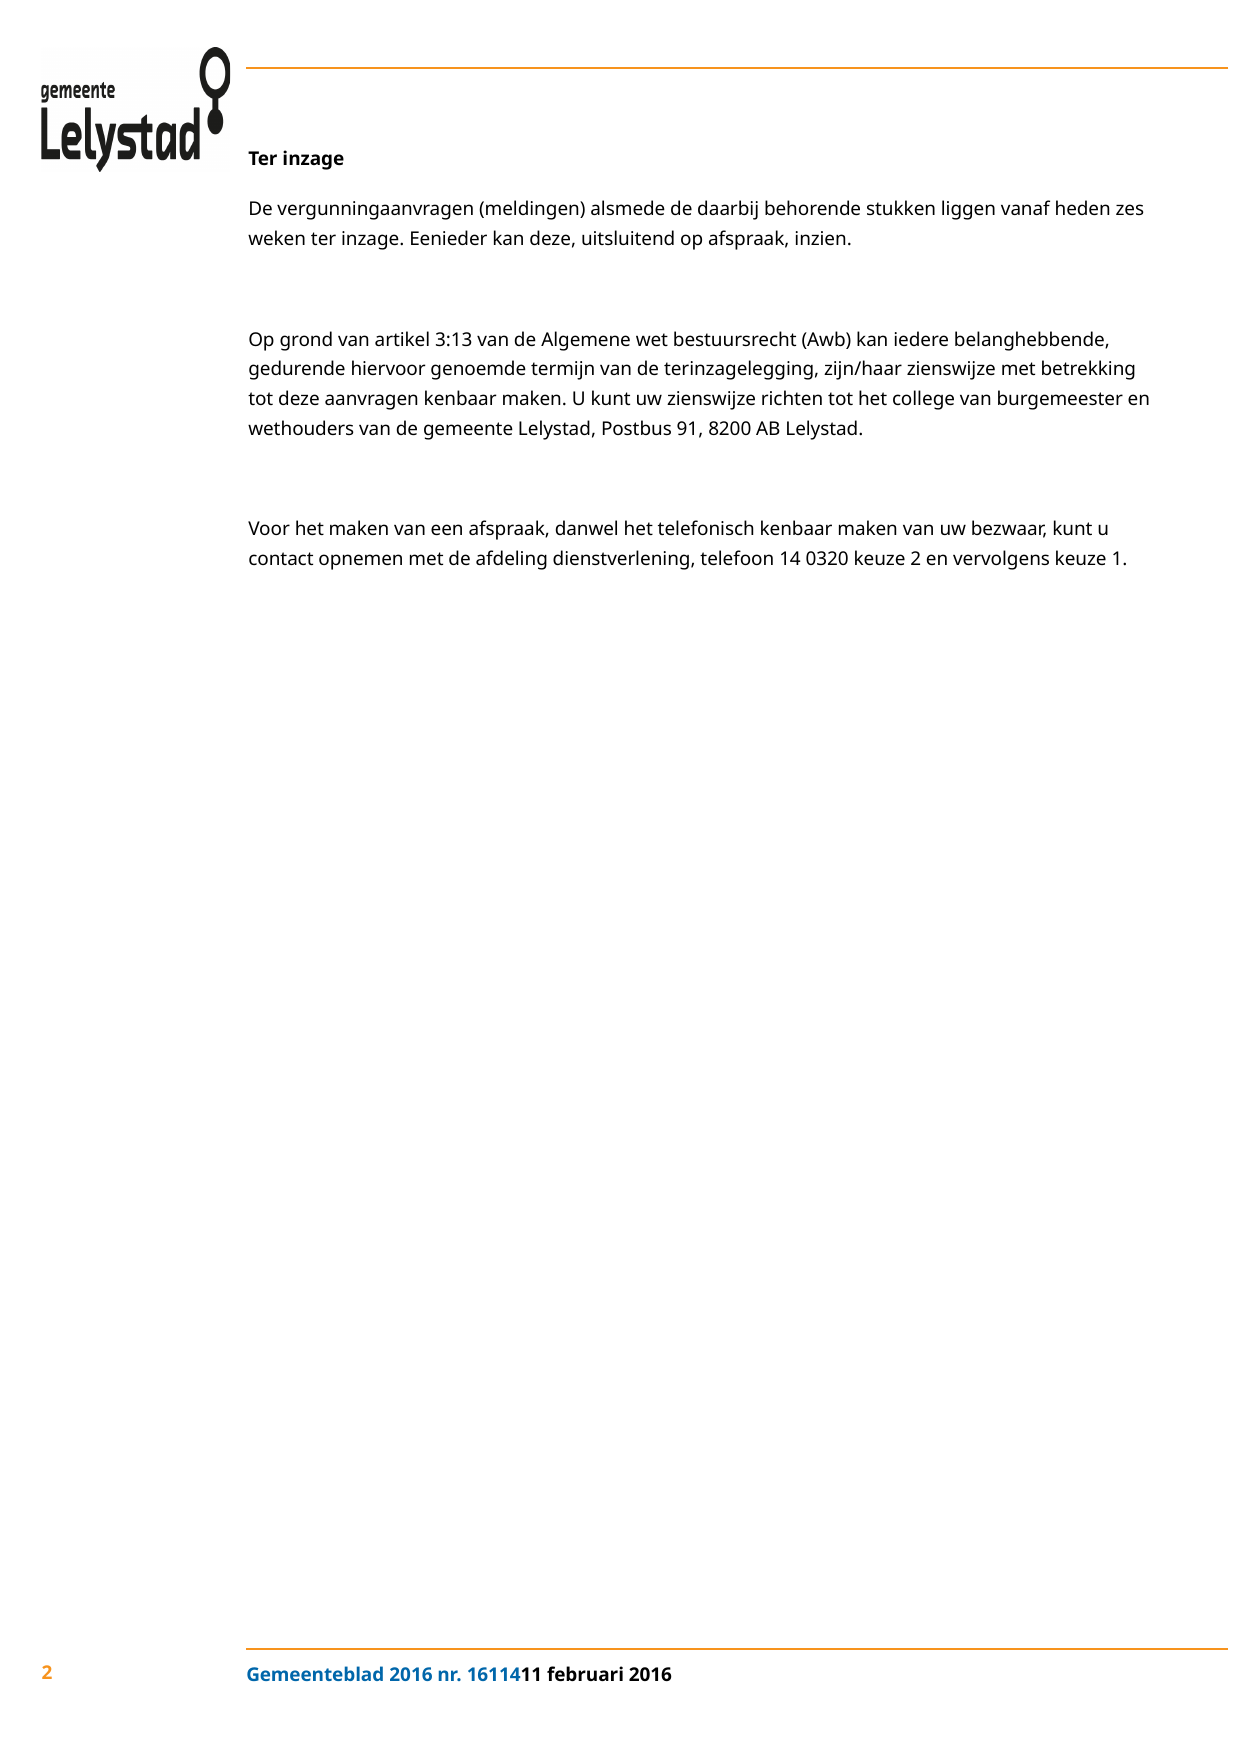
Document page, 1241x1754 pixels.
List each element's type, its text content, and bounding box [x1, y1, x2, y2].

text Ter inzage [248, 145, 1152, 171]
picture [41, 47, 231, 172]
text Voor het maken van een afspraak, danwel het telefonisch kenbaar maken van uw bezwaar, kunt u contact opnemen met de afdeling dienstverlening, telefoon 14 0320 keuze 2 en vervolgens keuze 1. [248, 516, 1152, 571]
text De vergunningaanvragen (meldingen) alsmede de daarbij behorende stukken liggen vanaf heden zes weken ter inzage. Eenieder kan deze, uitsluitend op afspraak, inzien. [248, 196, 1152, 251]
text Op grond van artikel 3:13 van de Algemene wet bestuursrecht (Awb) kan iedere belanghebbende, gedurende hiervoor genoemde termijn van de terinzagelegging, zijn/haar zienswijze met betrekking tot deze aanvragen kenbaar maken. U kunt uw zienswijze richten tot het college van burgemeester en wethouders van de gemeente Lelystad, Postbus 91, 8200 AB Lelystad. [248, 326, 1152, 441]
